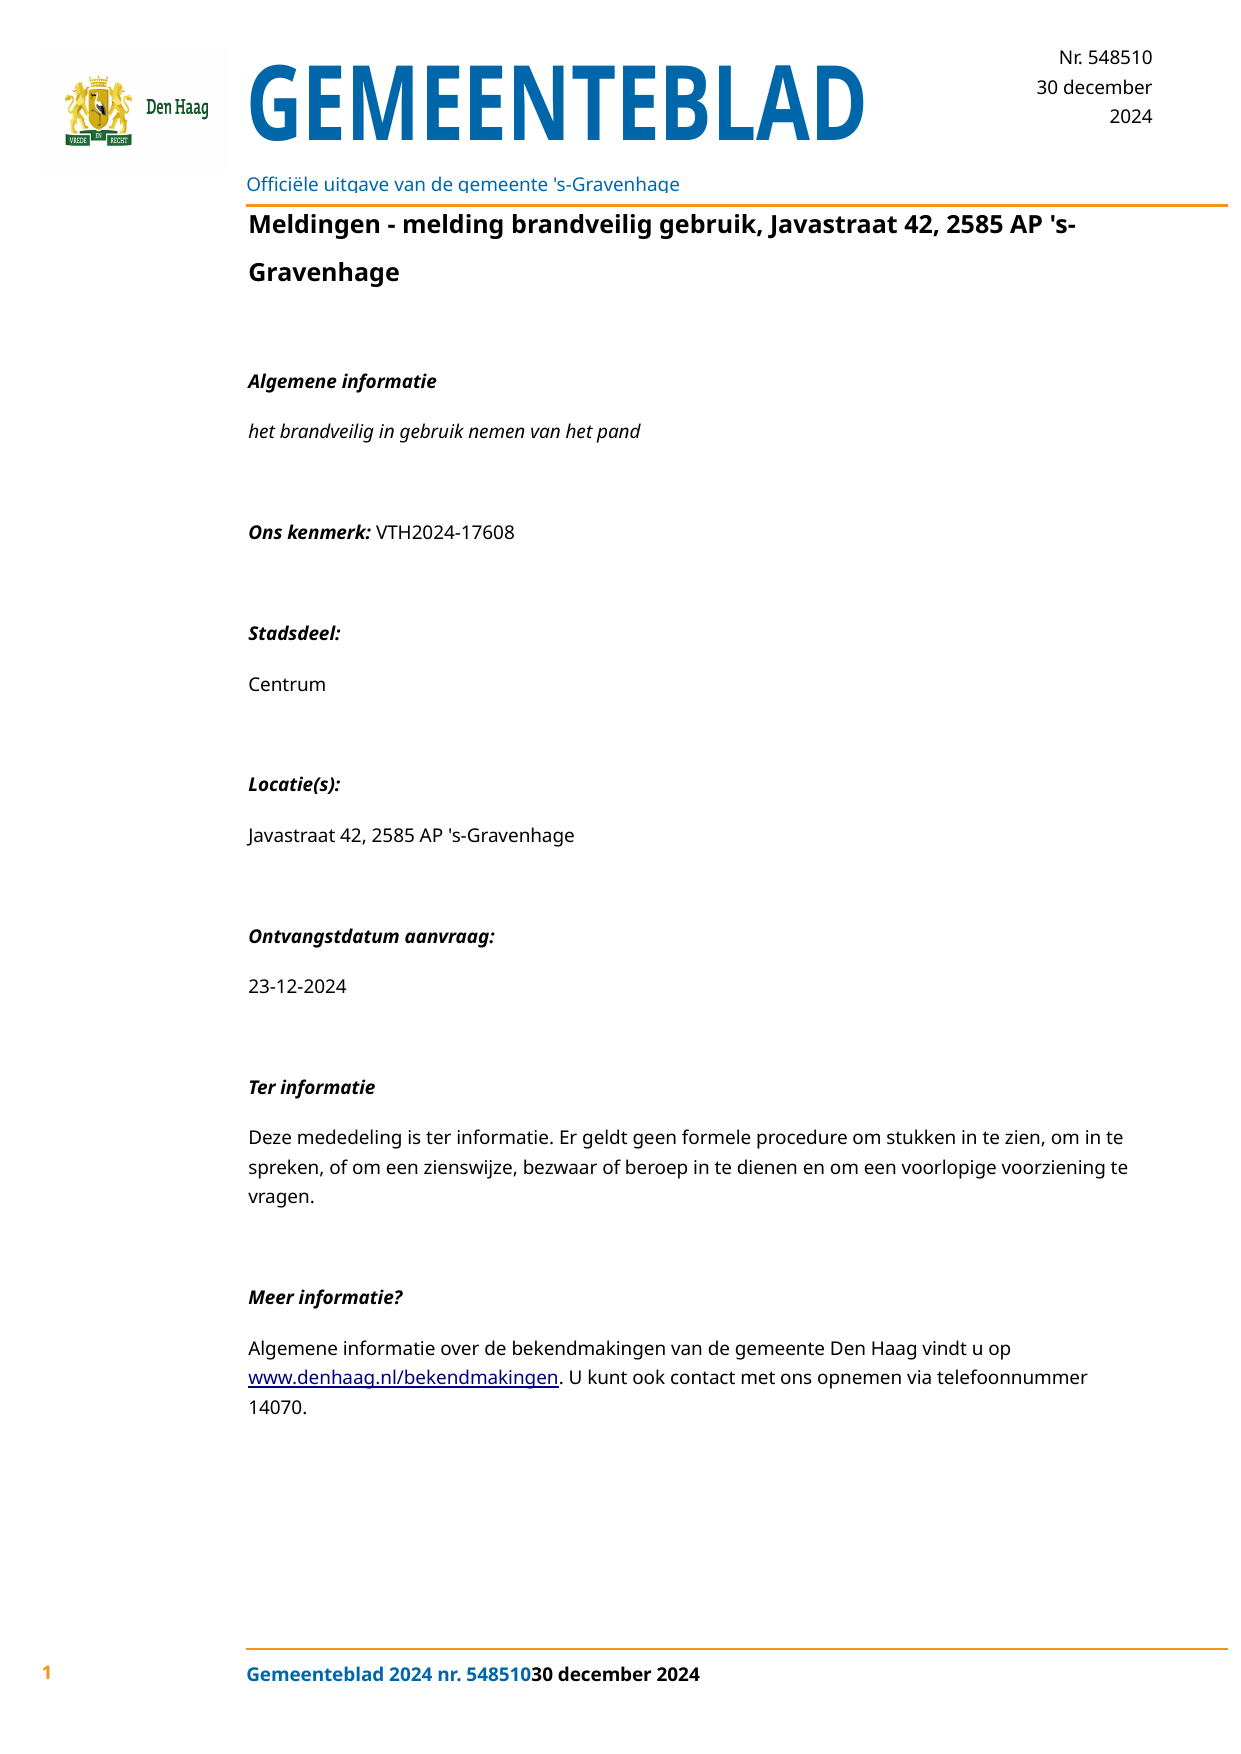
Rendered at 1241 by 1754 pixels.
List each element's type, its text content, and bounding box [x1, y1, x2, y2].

text Ons kenmerk: VTH2024-17608 [248, 519, 1152, 545]
picture [41, 47, 231, 172]
text Deze mededeling is ter informatie. Er geldt geen formele procedure om stukken in te zien, om in te spreken, of om een zienswijze, bezwaar of beroep in te dienen en om een voorlopige voorziening te vragen. [248, 1124, 1152, 1209]
text Algemene informatie [248, 368, 1152, 394]
text Meldingen - melding brandveilig gebruik, Javastraat 42, 2585 AP 's-Gravenhage [248, 207, 1152, 288]
text Stadsdeel: [248, 620, 1152, 646]
text het brandveilig in gebruik nemen van het pand [248, 419, 1152, 444]
text Ter informatie [248, 1074, 1152, 1100]
text Algemene informatie over de bekendmakingen van de gemeente Den Haag vindt u op www.denhaag.nl/bekendmakingen. U kunt ook contact met ons opnemen via telefoonnummer 14070. [248, 1335, 1152, 1420]
text Centrum [248, 671, 1152, 697]
text Meer informatie? [248, 1284, 1152, 1310]
text Locatie(s): [248, 772, 1152, 797]
text Javastraat 42, 2585 AP 's-Gravenhage [248, 822, 1152, 848]
text Ontvangstdatum aanvraag: [248, 923, 1152, 949]
text 23-12-2024 [248, 973, 1152, 999]
